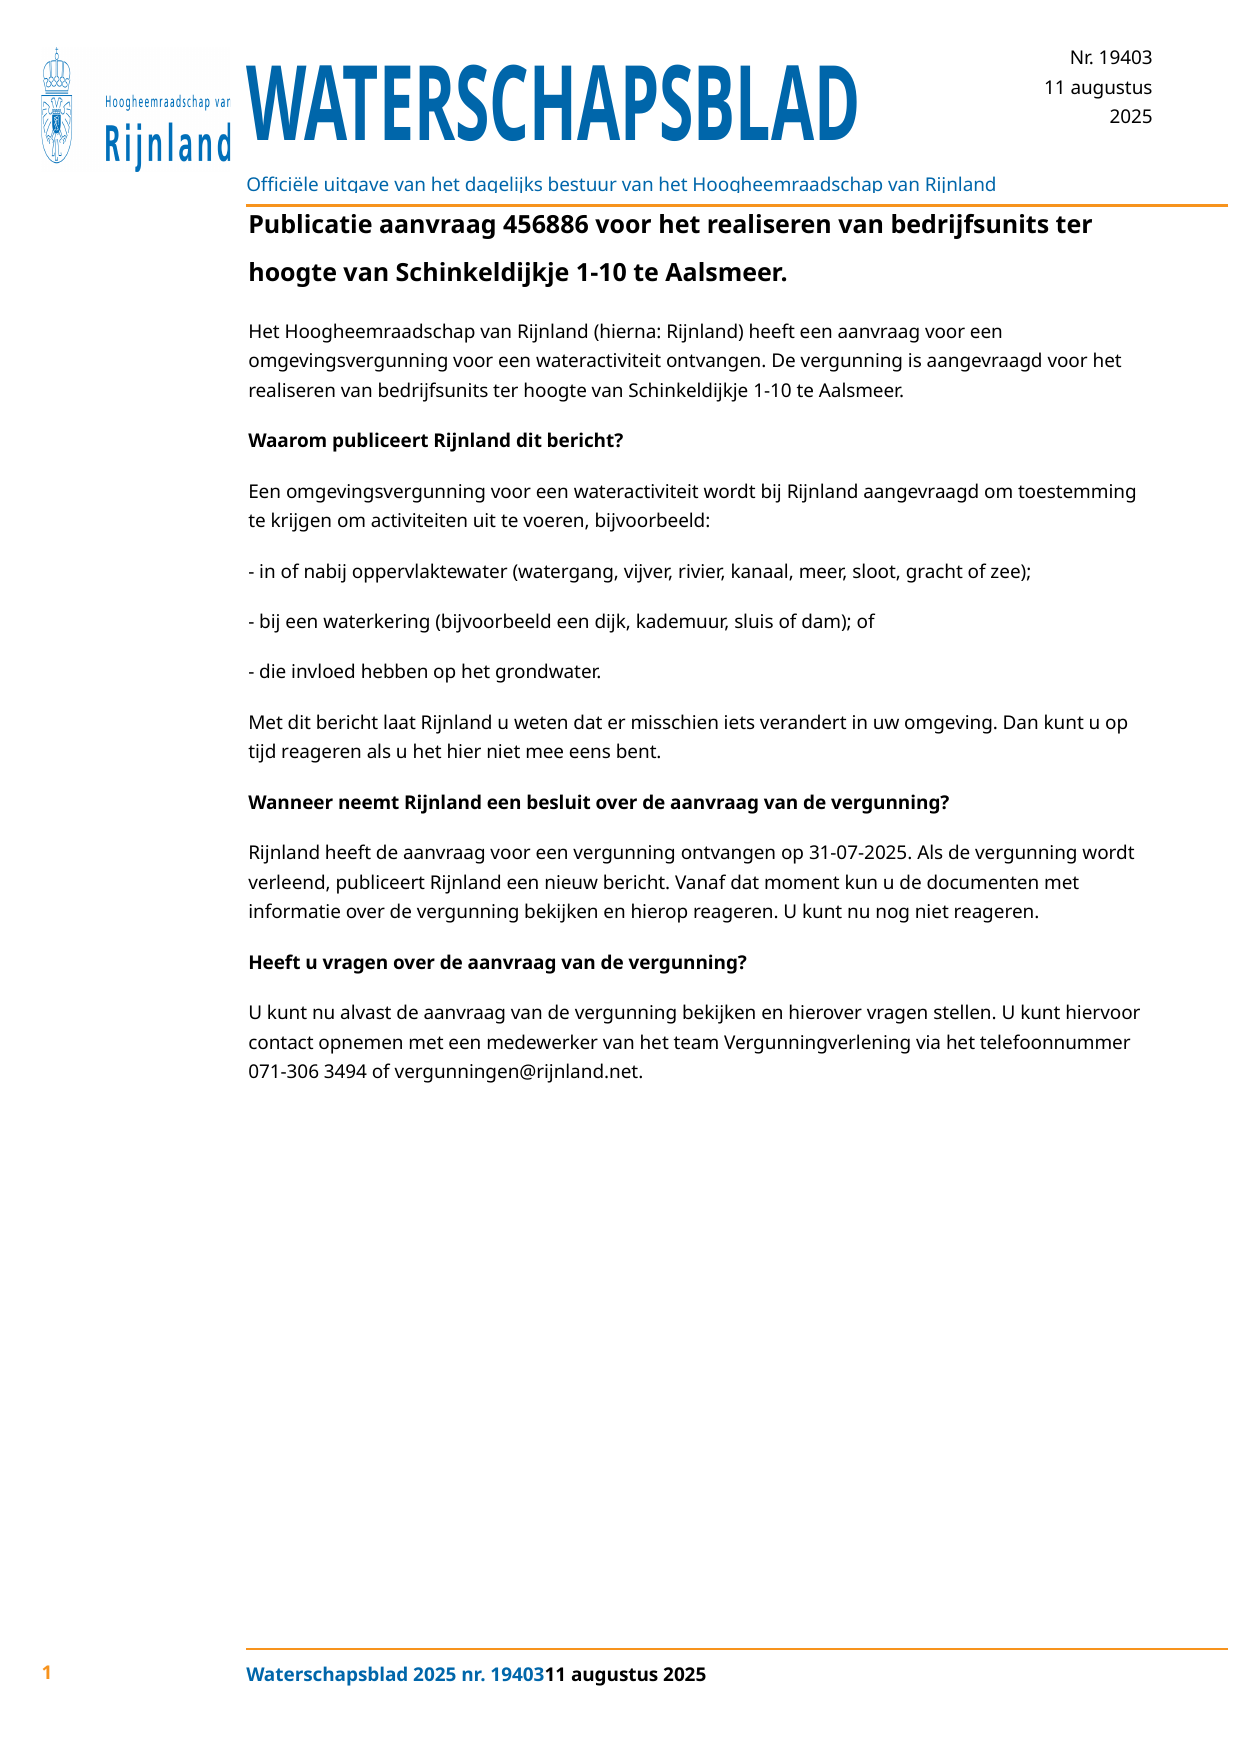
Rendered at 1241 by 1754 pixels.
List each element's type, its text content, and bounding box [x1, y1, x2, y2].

text Het Hoogheemraadschap van Rijnland (hierna: Rijnland) heeft een aanvraag voor een omgevingsvergunning voor een wateractiviteit ontvangen. De vergunning is aangevraagd voor het realiseren van bedrijfsunits ter hoogte van Schinkeldijkje 1-10 te Aalsmeer. [248, 318, 1152, 403]
text - bij een waterkering (bijvoorbeeld een dijk, kademuur, sluis of dam); of [248, 608, 1152, 634]
text Wanneer neemt Rijnland een besluit over de aanvraag van de vergunning? [248, 789, 1152, 815]
text Waarom publiceert Rijnland dit bericht? [248, 427, 1152, 453]
text Een omgevingsvergunning voor een wateractiviteit wordt bij Rijnland aangevraagd om toestemming te krijgen om activiteiten uit te voeren, bijvoorbeeld: [248, 478, 1152, 533]
text Met dit bericht laat Rijnland u weten dat er misschien iets verandert in uw omgeving. Dan kunt u op tijd reageren als u het hier niet mee eens bent. [248, 709, 1152, 764]
picture [41, 47, 231, 172]
text - in of nabij oppervlaktewater (watergang, vijver, rivier, kanaal, meer, sloot, gracht of zee); [248, 558, 1152, 584]
text - die invloed hebben op het grondwater. [248, 659, 1152, 684]
text Heeft u vragen over de aanvraag van de vergunning? [248, 949, 1152, 975]
text Rijnland heeft de aanvraag voor een vergunning ontvangen op 31-07-2025. Als de vergunning wordt verleend, publiceert Rijnland een nieuw bericht. Vanaf dat moment kun u de documenten met informatie over de vergunning bekijken en hierop reageren. U kunt nu nog niet reageren. [248, 839, 1152, 924]
text Publicatie aanvraag 456886 voor het realiseren van bedrijfsunits ter hoogte van Schinkeldijkje 1-10 te Aalsmeer. [248, 207, 1152, 288]
text U kunt nu alvast de aanvraag van de vergunning bekijken en hierover vragen stellen. U kunt hiervoor contact opnemen met een medewerker van het team Vergunningverlening via het telefoonnummer 071-306 3494 of vergunningen@rijnland.net. [248, 999, 1152, 1084]
